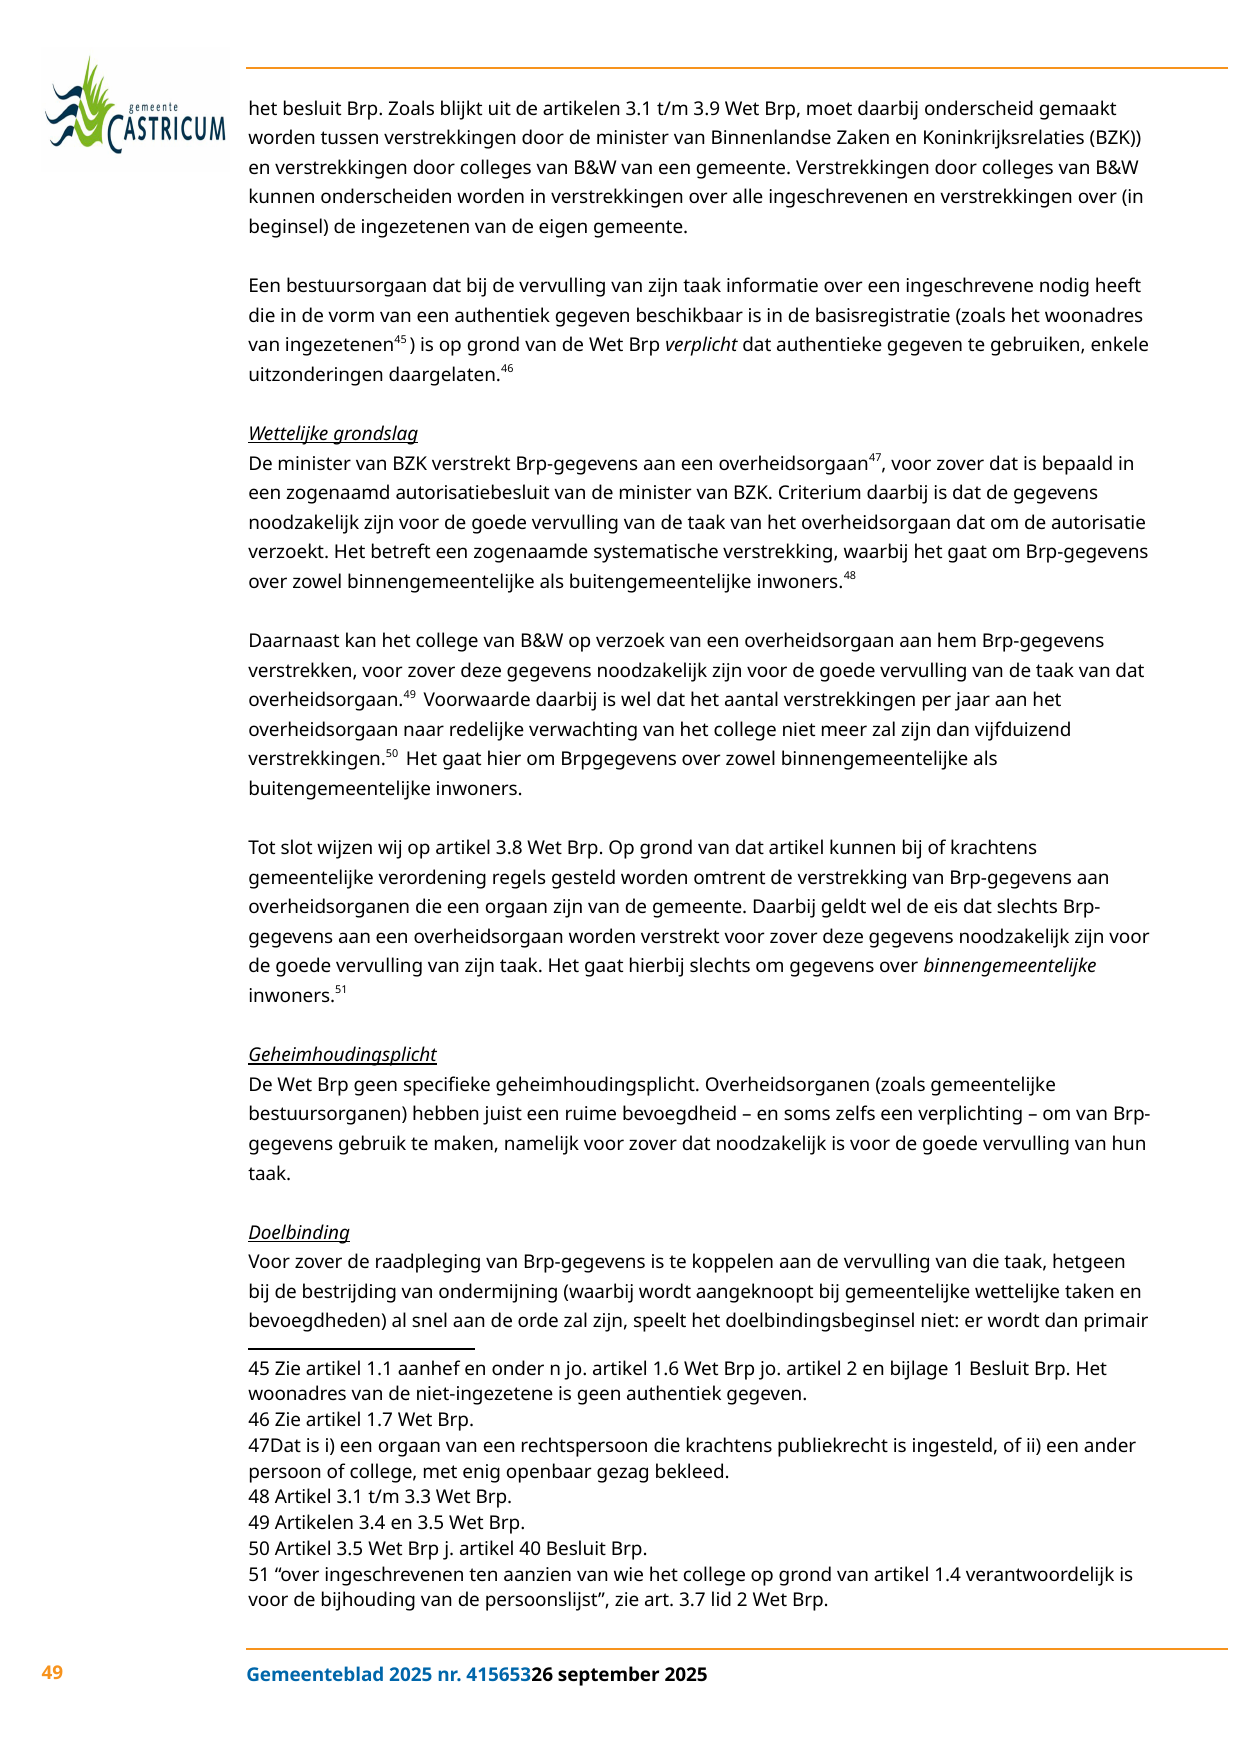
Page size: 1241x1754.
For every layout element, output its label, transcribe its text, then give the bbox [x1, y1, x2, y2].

text Zie artikel 1.7 Wet Brp. [248, 1406, 1152, 1432]
text Dat is i) een orgaan van een rechtspersoon die krachtens publiekrecht is ingesteld, of ii) een ander persoon of college, met enig openbaar gezag bekleed. [248, 1432, 1152, 1483]
text Zie artikel 1.1 aanhef en onder n jo. artikel 1.6 Wet Brp jo. artikel 2 en bijlage 1 Besluit Brp. Het woonadres van de niet-ingezetene is geen authentiek gegeven. [248, 1355, 1152, 1406]
text “over ingeschrevenen ten aanzien van wie het college op grond van artikel 1.4 verantwoordelijk is voor de bijhouding van de persoonslijst”, zie art. 3.7 lid 2 Wet Brp. [248, 1561, 1152, 1612]
text Artikel 3.5 Wet Brp j. artikel 40 Besluit Brp. [248, 1535, 1152, 1561]
picture [41, 47, 231, 172]
text Een bestuursorgaan dat bij de vervulling van zijn taak informatie over een ingeschrevene nodig heeft die in de vorm van een authentiek gegeven beschikbaar is in de basisregistratie (zoals het woonadres van ingezetenen) is op grond van de Wet Brp verplicht dat authentieke gegeven te gebruiken, enkele uitzonderingen daargelaten. [248, 272, 1152, 387]
text Artikel 3.1 t/m 3.3 Wet Brp. [248, 1483, 1152, 1509]
text Geheimhoudingsplicht [248, 1041, 1152, 1067]
text Daarnaast kan het college van B&W op verzoek van een overheidsorgaan aan hem Brp-gegevens verstrekken, voor zover deze gegevens noodzakelijk zijn voor de goede vervulling van de taak van dat overheidsorgaan. Voorwaarde daarbij is wel dat het aantal verstrekkingen per jaar aan het overheidsorgaan naar redelijke verwachting van het college niet meer zal zijn dan vijfduizend verstrekkingen. Het gaat hier om Brpgegevens over zowel binnengemeentelijke als buitengemeentelijke inwoners. [248, 627, 1152, 801]
text De minister van BZK verstrekt Brp-gegevens aan een overheidsorgaan, voor zover dat is bepaald in een zogenaamd autorisatiebesluit van de minister van BZK. Criterium daarbij is dat de gegevens noodzakelijk zijn voor de goede vervulling van de taak van het overheidsorgaan dat om de autorisatie verzoekt. Het betreft een zogenaamde systematische verstrekking, waarbij het gaat om Brp-gegevens over zowel binnengemeentelijke als buitengemeentelijke inwoners. [248, 450, 1152, 594]
text Doelbinding [248, 1219, 1152, 1245]
text Tot slot wijzen wij op artikel 3.8 Wet Brp. Op grond van dat artikel kunnen bij of krachtens gemeentelijke verordening regels gesteld worden omtrent de verstrekking van Brp-gegevens aan overheidsorganen die een orgaan zijn van de gemeente. Daarbij geldt wel de eis dat slechts Brp-gegevens aan een overheidsorgaan worden verstrekt voor zover deze gegevens noodzakelijk zijn voor de goede vervulling van zijn taak. Het gaat hierbij slechts om gegevens over binnengemeentelijke inwoners. [248, 834, 1152, 1008]
text Wettelijke grondslag [248, 420, 1152, 446]
text Voor zover de raadpleging van Brp-gegevens is te koppelen aan de vervulling van die taak, hetgeen bij de bestrijding van ondermijning (waarbij wordt aangeknoopt bij gemeentelijke wettelijke taken en bevoegdheden) al snel aan de orde zal zijn, speelt het doelbindingsbeginsel niet: er wordt dan primair [248, 1248, 1152, 1333]
text De Wet Brp geen specifieke geheimhoudingsplicht. Overheidsorganen (zoals gemeentelijke bestuursorganen) hebben juist een ruime bevoegdheid – en soms zelfs een verplichting – om van Brp-gegevens gebruik te maken, namelijk voor zover dat noodzakelijk is voor de goede vervulling van hun taak. [248, 1071, 1152, 1186]
text het besluit Brp. Zoals blijkt uit de artikelen 3.1 t/m 3.9 Wet Brp, moet daarbij onderscheid gemaakt worden tussen verstrekkingen door de minister van Binnenlandse Zaken en Koninkrijksrelaties (BZK)) en verstrekkingen door colleges van B&W van een gemeente. Verstrekkingen door colleges van B&W kunnen onderscheiden worden in verstrekkingen over alle ingeschrevenen en verstrekkingen over (in beginsel) de ingezetenen van de eigen gemeente. [248, 95, 1152, 239]
text Artikelen 3.4 en 3.5 Wet Brp. [248, 1509, 1152, 1535]
